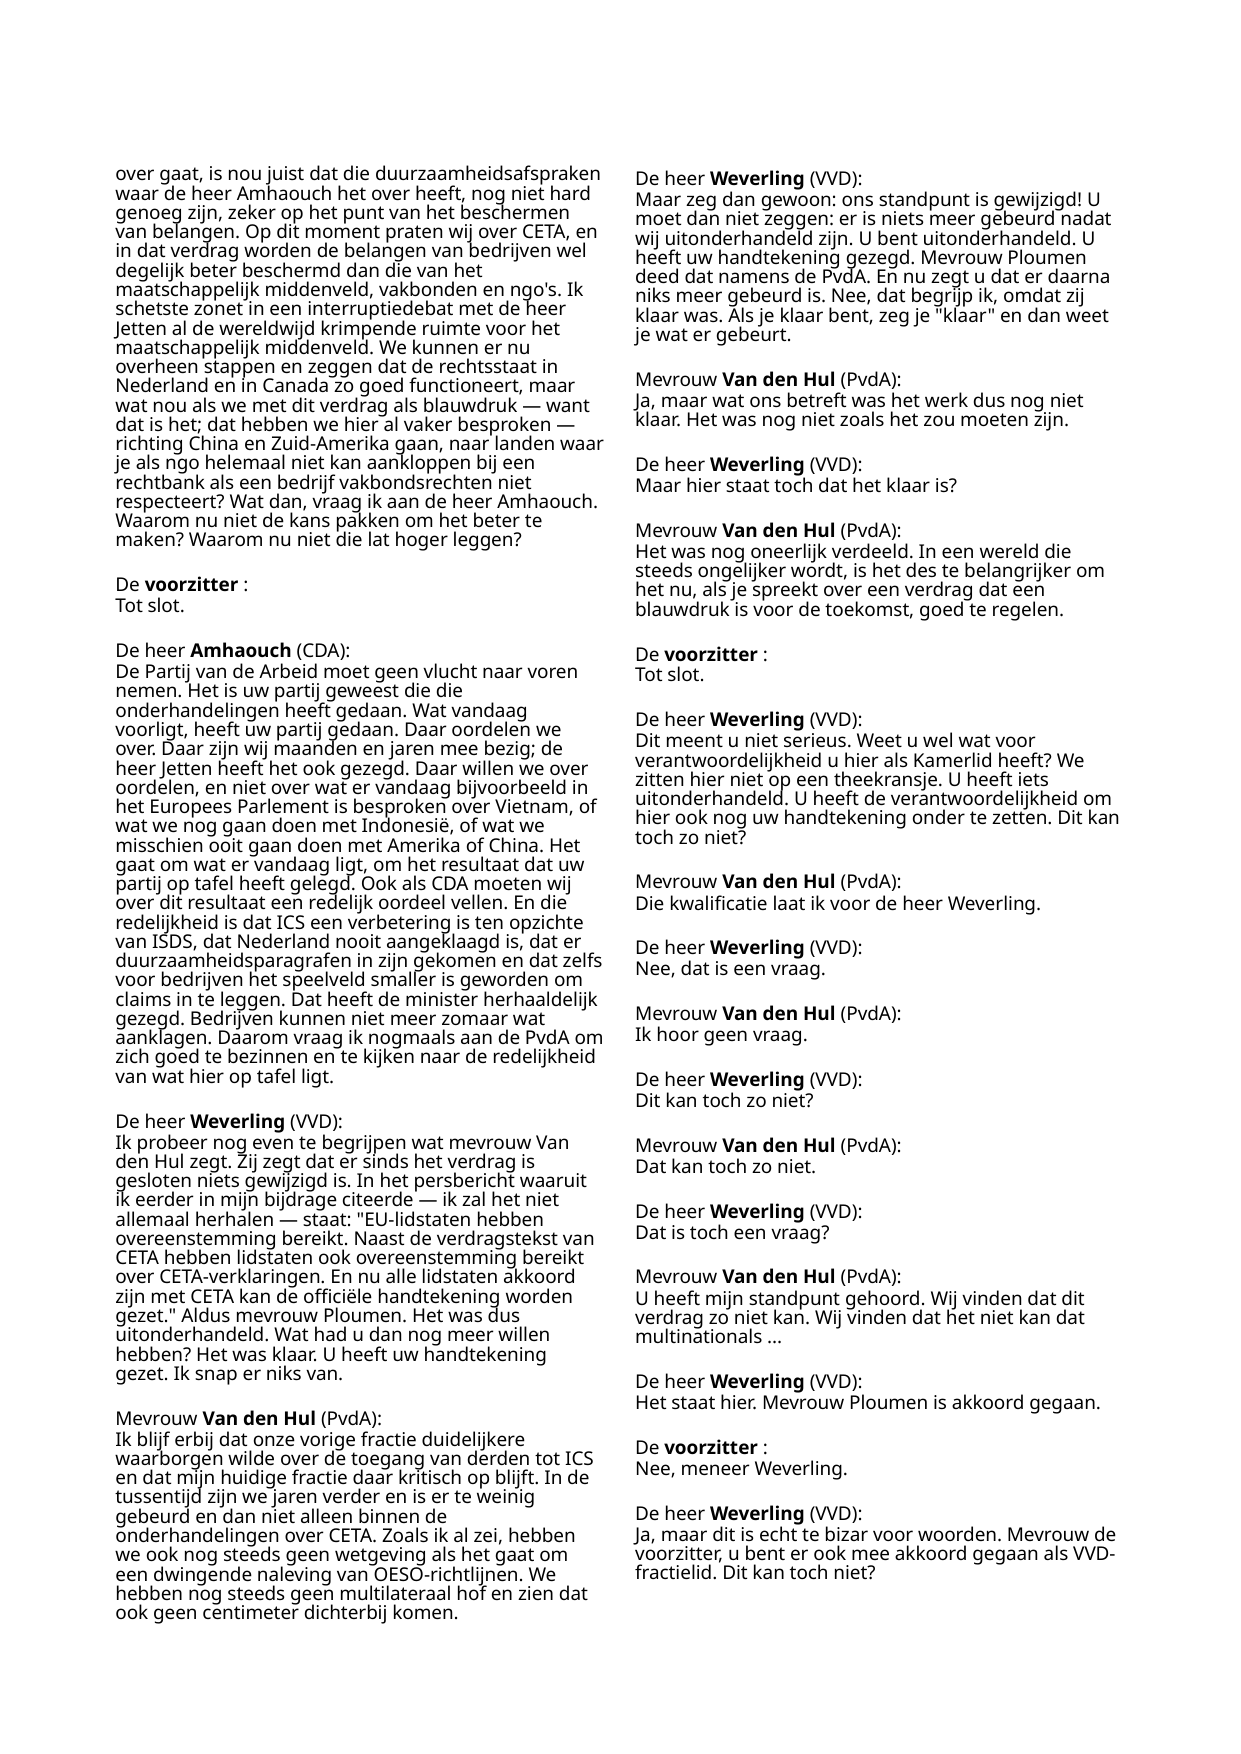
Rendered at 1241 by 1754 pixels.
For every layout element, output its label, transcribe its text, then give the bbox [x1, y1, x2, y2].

text Die kwalificatie laat ik voor de heer Weverling. [635, 894, 1125, 914]
text Tot slot. [115, 597, 605, 617]
text De heer Weverling (VVD): [635, 451, 1125, 477]
text Mevrouw Van den Hul (PvdA): [635, 1264, 1125, 1289]
text De heer Weverling (VVD): [635, 1066, 1125, 1092]
text De voorzitter : [115, 572, 605, 597]
text Ja, maar dit is echt te bizar voor woorden. Mevrouw de voorzitter, u bent er ook mee akkoord gegaan als VVD-fractielid. Dit kan toch niet? [635, 1526, 1125, 1583]
text Ja, maar wat ons betreft was het werk dus nog niet klaar. Het was nog niet zoals het zou moeten zijn. [635, 392, 1125, 430]
text De voorzitter : [635, 1434, 1125, 1460]
text Nee, dat is een vraag. [635, 960, 1125, 979]
text Dat kan toch zo niet. [635, 1158, 1125, 1177]
text Mevrouw Van den Hul (PvdA): [635, 366, 1125, 392]
text Ik hoor geen vraag. [635, 1026, 1125, 1045]
text Mevrouw Van den Hul (PvdA): [635, 517, 1125, 543]
text De heer Weverling (VVD): [635, 1198, 1125, 1224]
text Het was nog oneerlijk verdeeld. In een wereld die steeds ongelijker wordt, is het des te belangrijker om het nu, als je spreekt over een verdrag dat een blauwdruk is voor de toekomst, goed te regelen. [635, 543, 1125, 620]
text Dat is toch een vraag? [635, 1224, 1125, 1243]
text Mevrouw Van den Hul (PvdA): [635, 1132, 1125, 1158]
text De voorzitter : [635, 641, 1125, 666]
text De heer Weverling (VVD): [635, 1368, 1125, 1394]
text Nee, meneer Weverling. [635, 1460, 1125, 1479]
text De heer Weverling (VVD): [635, 1500, 1125, 1526]
text U heeft mijn standpunt gehoord. Wij vinden dat dit verdrag zo niet kan. Wij vinden dat het niet kan dat multinationals ... [635, 1289, 1125, 1347]
text De heer Weverling (VVD): [115, 1108, 605, 1134]
text over gaat, is nou juist dat die duurzaamheidsafspraken waar de heer Amhaouch het over heeft, nog niet hard genoeg zijn, zeker op het punt van het beschermen van belangen. Op dit moment praten wij over CETA, en in dat verdrag worden de belangen van bedrijven wel degelijk beter beschermd dan die van het maatschappelijk middenveld, vakbonden en ngo's. Ik schetste zonet in een interruptiedebat met de heer Jetten al de wereldwijd krimpende ruimte voor het maatschappelijk middenveld. We kunnen er nu overheen stappen en zeggen dat de rechtsstaat in Nederland en in Canada zo goed functioneert, maar wat nou als we met dit verdrag als blauwdruk — want dat is het; dat hebben we hier al vaker besproken — richting China en Zuid-Amerika gaan, naar landen waar je als ngo helemaal niet kan aankloppen bij een rechtbank als een bedrijf vakbondsrechten niet respecteert? Wat dan, vraag ik aan de heer Amhaouch. Waarom nu niet de kans pakken om het beter te maken? Waarom nu niet die lat hoger leggen? [115, 165, 605, 551]
text Dit meent u niet serieus. Weet u wel wat voor verantwoordelijkheid u hier als Kamerlid heeft? We zitten hier niet op een theekransje. U heeft iets uitonderhandeld. U heeft de verantwoordelijkheid om hier ook nog uw handtekening onder te zetten. Dit kan toch zo niet? [635, 732, 1125, 848]
text De heer Amhaouch (CDA): [115, 637, 605, 663]
text De Partij van de Arbeid moet geen vlucht naar voren nemen. Het is uw partij geweest die die onderhandelingen heeft gedaan. Wat vandaag voorligt, heeft uw partij gedaan. Daar oordelen we over. Daar zijn wij maanden en jaren mee bezig; de heer Jetten heeft het ook gezegd. Daar willen we over oordelen, en niet over wat er vandaag bijvoorbeeld in het Europees Parlement is besproken over Vietnam, of wat we nog gaan doen met Indonesië, of wat we misschien ooit gaan doen met Amerika of China. Het gaat om wat er vandaag ligt, om het resultaat dat uw partij op tafel heeft gelegd. Ook als CDA moeten wij over dit resultaat een redelijk oordeel vellen. En die redelijkheid is dat ICS een verbetering is ten opzichte van ISDS, dat Nederland nooit aangeklaagd is, dat er duurzaamheidsparagrafen in zijn gekomen en dat zelfs voor bedrijven het speelveld smaller is geworden om claims in te leggen. Dat heeft de minister herhaaldelijk gezegd. Bedrijven kunnen niet meer zomaar wat aanklagen. Daarom vraag ik nogmaals aan de PvdA om zich goed te bezinnen en te kijken naar de redelijkheid van wat hier op tafel ligt. [115, 663, 605, 1087]
text De heer Weverling (VVD): [635, 934, 1125, 960]
text De heer Weverling (VVD): [635, 707, 1125, 732]
text Mevrouw Van den Hul (PvdA): [635, 869, 1125, 894]
text Ik probeer nog even te begrijpen wat mevrouw Van den Hul zegt. Zij zegt dat er sinds het verdrag is gesloten niets gewijzigd is. In het persbericht waaruit ik eerder in mijn bijdrage citeerde — ik zal het niet allemaal herhalen — staat: "EU-lidstaten hebben overeenstemming bereikt. Naast de verdragstekst van CETA hebben lidstaten ook overeenstemming bereikt over CETA-verklaringen. En nu alle lidstaten akkoord zijn met CETA kan de officiële handtekening worden gezet." Aldus mevrouw Ploumen. Het was dus uitonderhandeld. Wat had u dan nog meer willen hebben? Het was klaar. U heeft uw handtekening gezet. Ik snap er niks van. [115, 1134, 605, 1384]
text Dit kan toch zo niet? [635, 1092, 1125, 1111]
text Maar hier staat toch dat het klaar is? [635, 477, 1125, 496]
text De heer Weverling (VVD): [635, 165, 1125, 191]
text Het staat hier. Mevrouw Ploumen is akkoord gegaan. [635, 1394, 1125, 1413]
text Maar zeg dan gewoon: ons standpunt is gewijzigd! U moet dan niet zeggen: er is niets meer gebeurd nadat wij uitonderhandeld zijn. U bent uitonderhandeld. U heeft uw handtekening gezegd. Mevrouw Ploumen deed dat namens de PvdA. En nu zegt u dat er daarna niks meer gebeurd is. Nee, dat begrijp ik, omdat zij klaar was. Als je klaar bent, zeg je "klaar" en dan weet je wat er gebeurt. [635, 191, 1125, 345]
text Tot slot. [635, 666, 1125, 686]
text Ik blijf erbij dat onze vorige fractie duidelijkere waarborgen wilde over de toegang van derden tot ICS en dat mijn huidige fractie daar kritisch op blijft. In de tussentijd zijn we jaren verder en is er te weinig gebeurd en dan niet alleen binnen de onderhandelingen over CETA. Zoals ik al zei, hebben we ook nog steeds geen wetgeving als het gaat om een dwingende naleving van OESO-richtlijnen. We hebben nog steeds geen multilateraal hof en zien dat ook geen centimeter dichterbij komen. [115, 1431, 605, 1623]
text Mevrouw Van den Hul (PvdA): [635, 1000, 1125, 1026]
text Mevrouw Van den Hul (PvdA): [115, 1405, 605, 1431]
